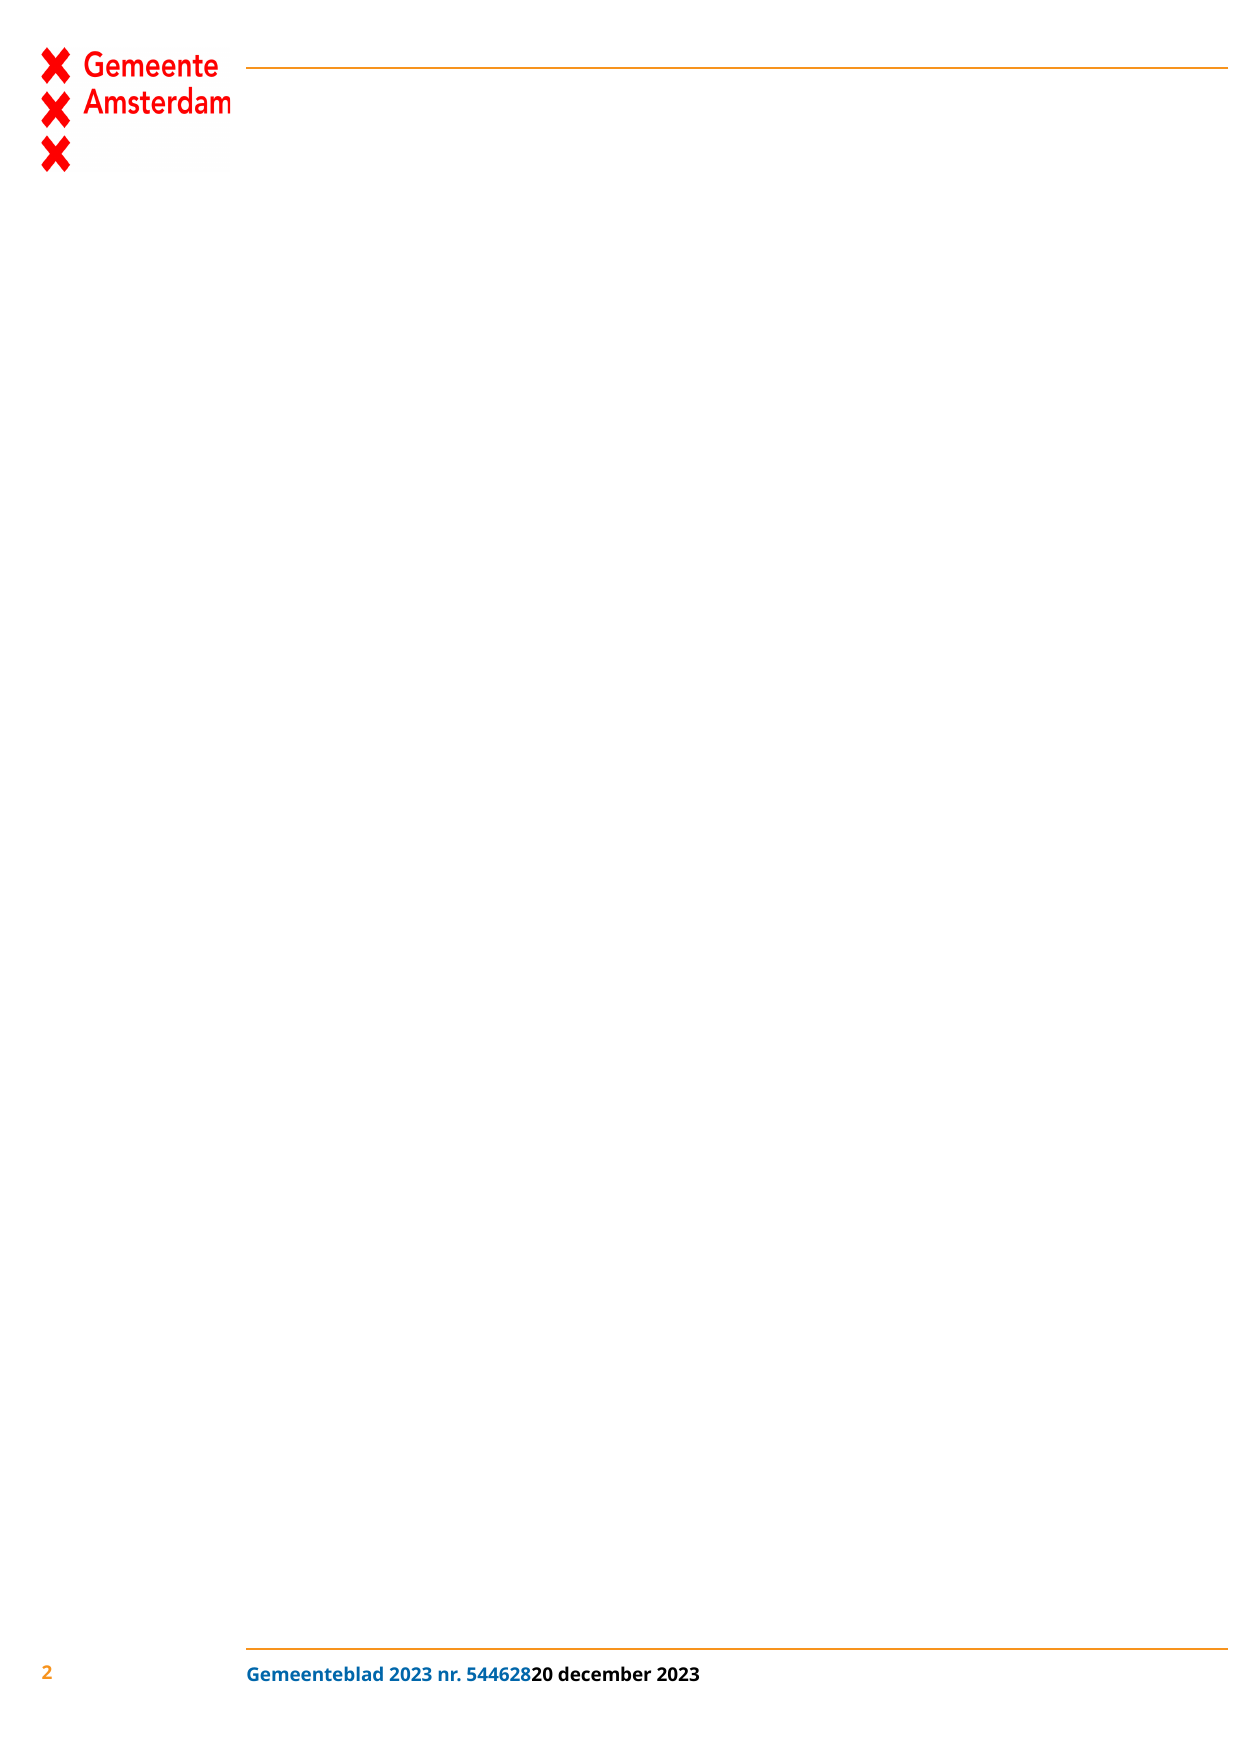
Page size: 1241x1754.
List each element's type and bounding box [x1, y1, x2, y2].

picture [41, 47, 231, 172]
